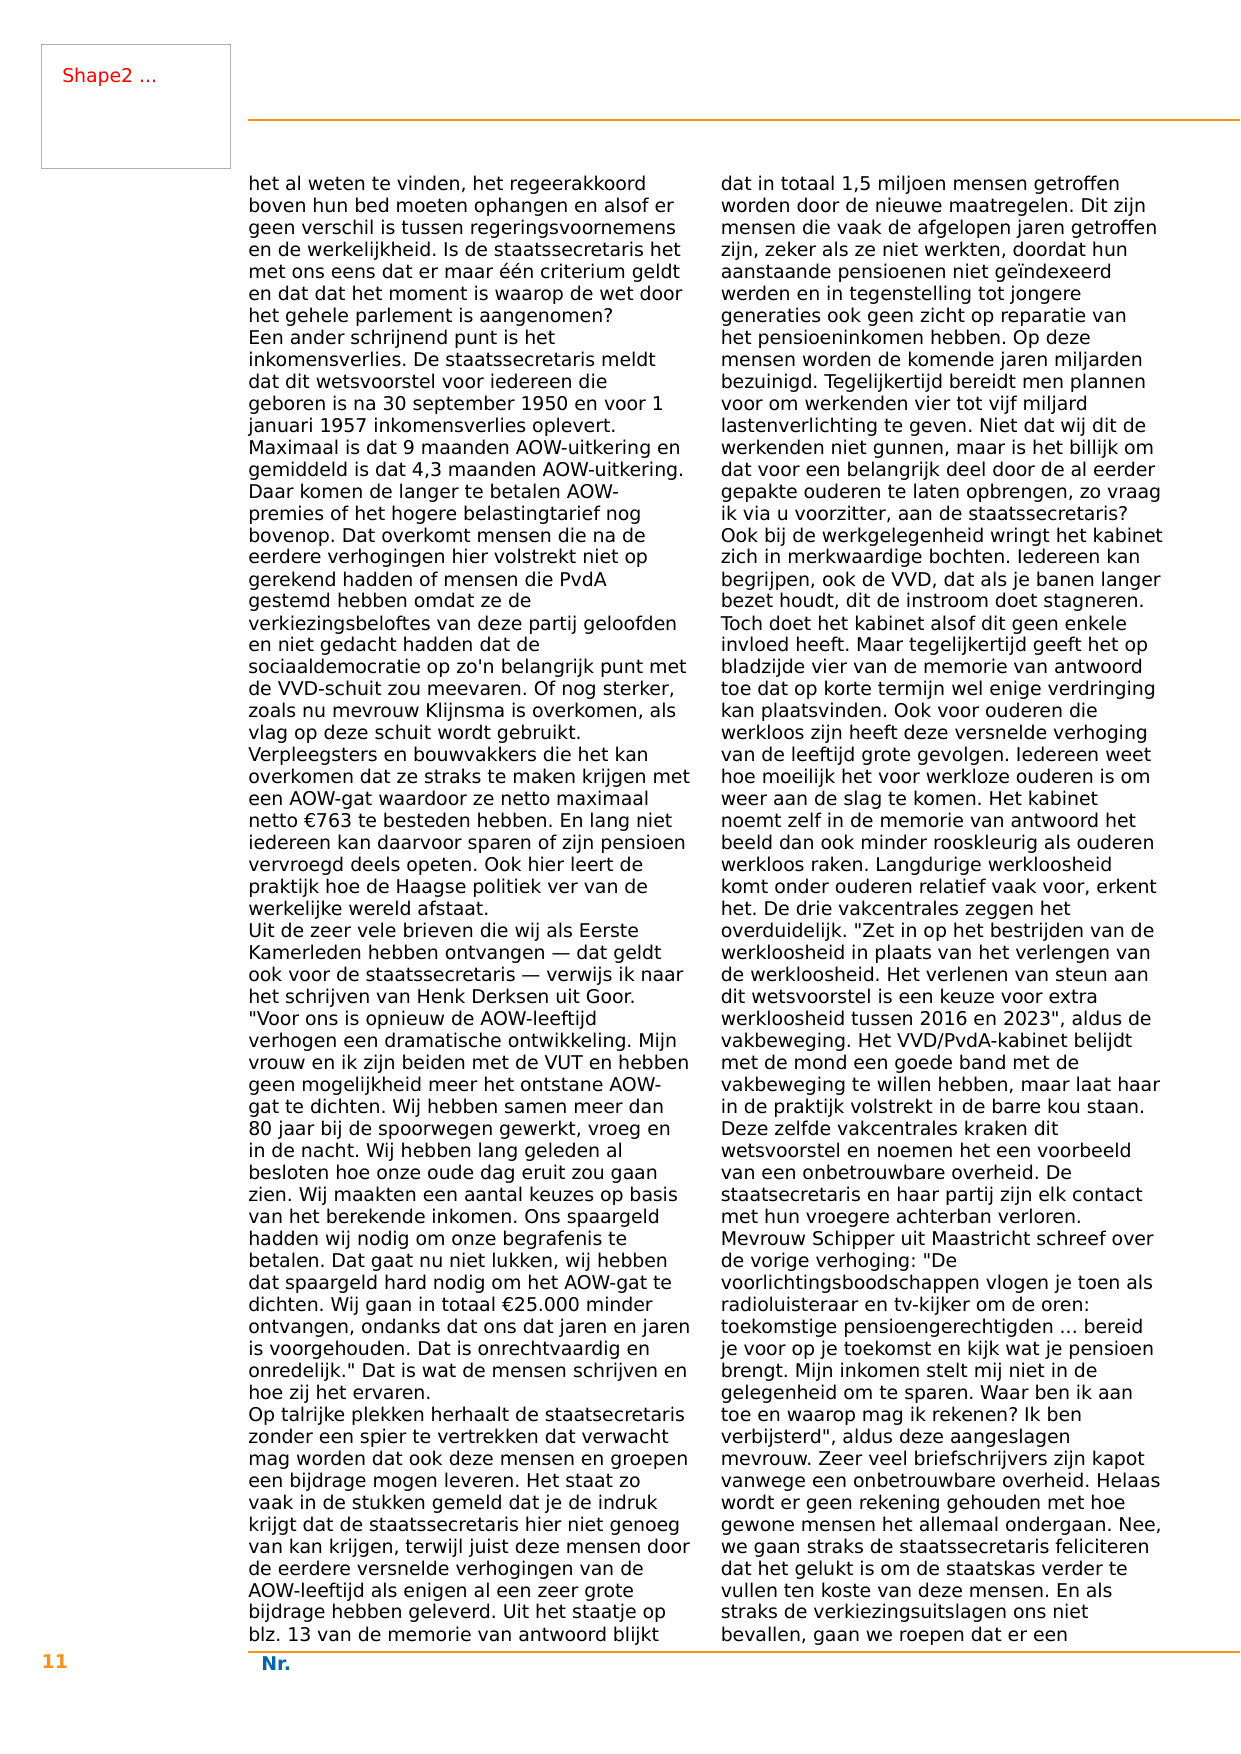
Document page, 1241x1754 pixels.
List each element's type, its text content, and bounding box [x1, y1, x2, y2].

text Deze zelfde vakcentrales kraken dit wetsvoorstel en noemen het een voorbeeld van een onbetrouwbare overheid. De staatsecretaris en haar partij zijn elk contact met hun vroegere achterban verloren. Mevrouw Schipper uit Maastricht schreef over de vorige verhoging: "De voorlichtingsboodschappen vlogen je toen als radioluisteraar en tv-kijker om de oren: toekomstige pensioengerechtigden ... bereid je voor op je toekomst en kijk wat je pensioen brengt. Mijn inkomen stelt mij niet in de gelegenheid om te sparen. Waar ben ik aan toe en waarop mag ik rekenen? Ik ben verbijsterd", aldus deze aangeslagen mevrouw. Zeer veel briefschrijvers zijn kapot vanwege een onbetrouwbare overheid. Helaas wordt er geen rekening gehouden met hoe gewone mensen het allemaal ondergaan. Nee, we gaan straks de staatssecretaris feliciteren dat het gelukt is om de staatskas verder te vullen ten koste van deze mensen. En als straks de verkiezingsuitslagen ons niet bevallen, gaan we roepen dat er een [721, 1118, 1163, 1645]
text dat in totaal 1,5 miljoen mensen getroffen worden door de nieuwe maatregelen. Dit zijn mensen die vaak de afgelopen jaren getroffen zijn, zeker als ze niet werkten, doordat hun aanstaande pensioenen niet geïndexeerd werden en in tegenstelling tot jongere generaties ook geen zicht op reparatie van het pensioeninkomen hebben. Op deze mensen worden de komende jaren miljarden bezuinigd. Tegelijkertijd bereidt men plannen voor om werkenden vier tot vijf miljard lastenverlichting te geven. Niet dat wij dit de werkenden niet gunnen, maar is het billijk om dat voor een belangrijk deel door de al eerder gepakte ouderen te laten opbrengen, zo vraag ik via u voorzitter, aan de staatssecretaris? [721, 173, 1163, 524]
text Uit de zeer vele brieven die wij als Eerste Kamerleden hebben ontvangen — dat geldt ook voor de staatssecretaris — verwijs ik naar het schrijven van Henk Derksen uit Goor. "Voor ons is opnieuw de AOW-leeftijd verhogen een dramatische ontwikkeling. Mijn vrouw en ik zijn beiden met de VUT en hebben geen mogelijkheid meer het ontstane AOW-gat te dichten. Wij hebben samen meer dan 80 jaar bij de spoorwegen gewerkt, vroeg en in de nacht. Wij hebben lang geleden al besloten hoe onze oude dag eruit zou gaan zien. Wij maakten een aantal keuzes op basis van het berekende inkomen. Ons spaargeld hadden wij nodig om onze begrafenis te betalen. Dat gaat nu niet lukken, wij hebben dat spaargeld hard nodig om het AOW-gat te dichten. Wij gaan in totaal €25.000 minder ontvangen, ondanks dat ons dat jaren en jaren is voorgehouden. Dat is onrechtvaardig en onredelijk." Dat is wat de mensen schrijven en hoe zij het ervaren. [248, 920, 691, 1404]
text het al weten te vinden, het regeerakkoord boven hun bed moeten ophangen en alsof er geen verschil is tussen regeringsvoornemens en de werkelijkheid. Is de staatssecretaris het met ons eens dat er maar één criterium geldt en dat dat het moment is waarop de wet door het gehele parlement is aangenomen? [248, 173, 691, 327]
text Een ander schrijnend punt is het inkomensverlies. De staatssecretaris meldt dat dit wetsvoorstel voor iedereen die geboren is na 30 september 1950 en voor 1 januari 1957 inkomensverlies oplevert. Maximaal is dat 9 maanden AOW-uitkering en gemiddeld is dat 4,3 maanden AOW-uitkering. Daar komen de langer te betalen AOW-premies of het hogere belastingtarief nog bovenop. Dat overkomt mensen die na de eerdere verhogingen hier volstrekt niet op gerekend hadden of mensen die PvdA gestemd hebben omdat ze de verkiezingsbeloftes van deze partij geloofden en niet gedacht hadden dat de sociaaldemocratie op zo'n belangrijk punt met de VVD-schuit zou meevaren. Of nog sterker, zoals nu mevrouw Klijnsma is overkomen, als vlag op deze schuit wordt gebruikt. Verpleegsters en bouwvakkers die het kan overkomen dat ze straks te maken krijgen met een AOW-gat waardoor ze netto maximaal netto €763 te besteden hebben. En lang niet iedereen kan daarvoor sparen of zijn pensioen vervroegd deels opeten. Ook hier leert de praktijk hoe de Haagse politiek ver van de werkelijke wereld afstaat. [248, 327, 691, 920]
text Ook bij de werkgelegenheid wringt het kabinet zich in merkwaardige bochten. Iedereen kan begrijpen, ook de VVD, dat als je banen langer bezet houdt, dit de instroom doet stagneren. Toch doet het kabinet alsof dit geen enkele invloed heeft. Maar tegelijkertijd geeft het op bladzijde vier van de memorie van antwoord toe dat op korte termijn wel enige verdringing kan plaatsvinden. Ook voor ouderen die werkloos zijn heeft deze versnelde verhoging van de leeftijd grote gevolgen. Iedereen weet hoe moeilijk het voor werkloze ouderen is om weer aan de slag te komen. Het kabinet noemt zelf in de memorie van antwoord het beeld dan ook minder rooskleurig als ouderen werkloos raken. Langdurige werkloosheid komt onder ouderen relatief vaak voor, erkent het. De drie vakcentrales zeggen het overduidelijk. "Zet in op het bestrijden van de werkloosheid in plaats van het verlengen van de werkloosheid. Het verlenen van steun aan dit wetsvoorstel is een keuze voor extra werkloosheid tussen 2016 en 2023", aldus de vakbeweging. Het VVD/PvdA-kabinet belijdt met de mond een goede band met de vakbeweging te willen hebben, maar laat haar in de praktijk volstrekt in de barre kou staan. [721, 524, 1163, 1118]
text Op talrijke plekken herhaalt de staatsecretaris zonder een spier te vertrekken dat verwacht mag worden dat ook deze mensen en groepen een bijdrage mogen leveren. Het staat zo vaak in de stukken gemeld dat je de indruk krijgt dat de staatssecretaris hier niet genoeg van kan krijgen, terwijl juist deze mensen door de eerdere versnelde verhogingen van de AOW-leeftijd als enigen al een zeer grote bijdrage hebben geleverd. Uit het staatje op blz. 13 van de memorie van antwoord blijkt [248, 1404, 691, 1645]
